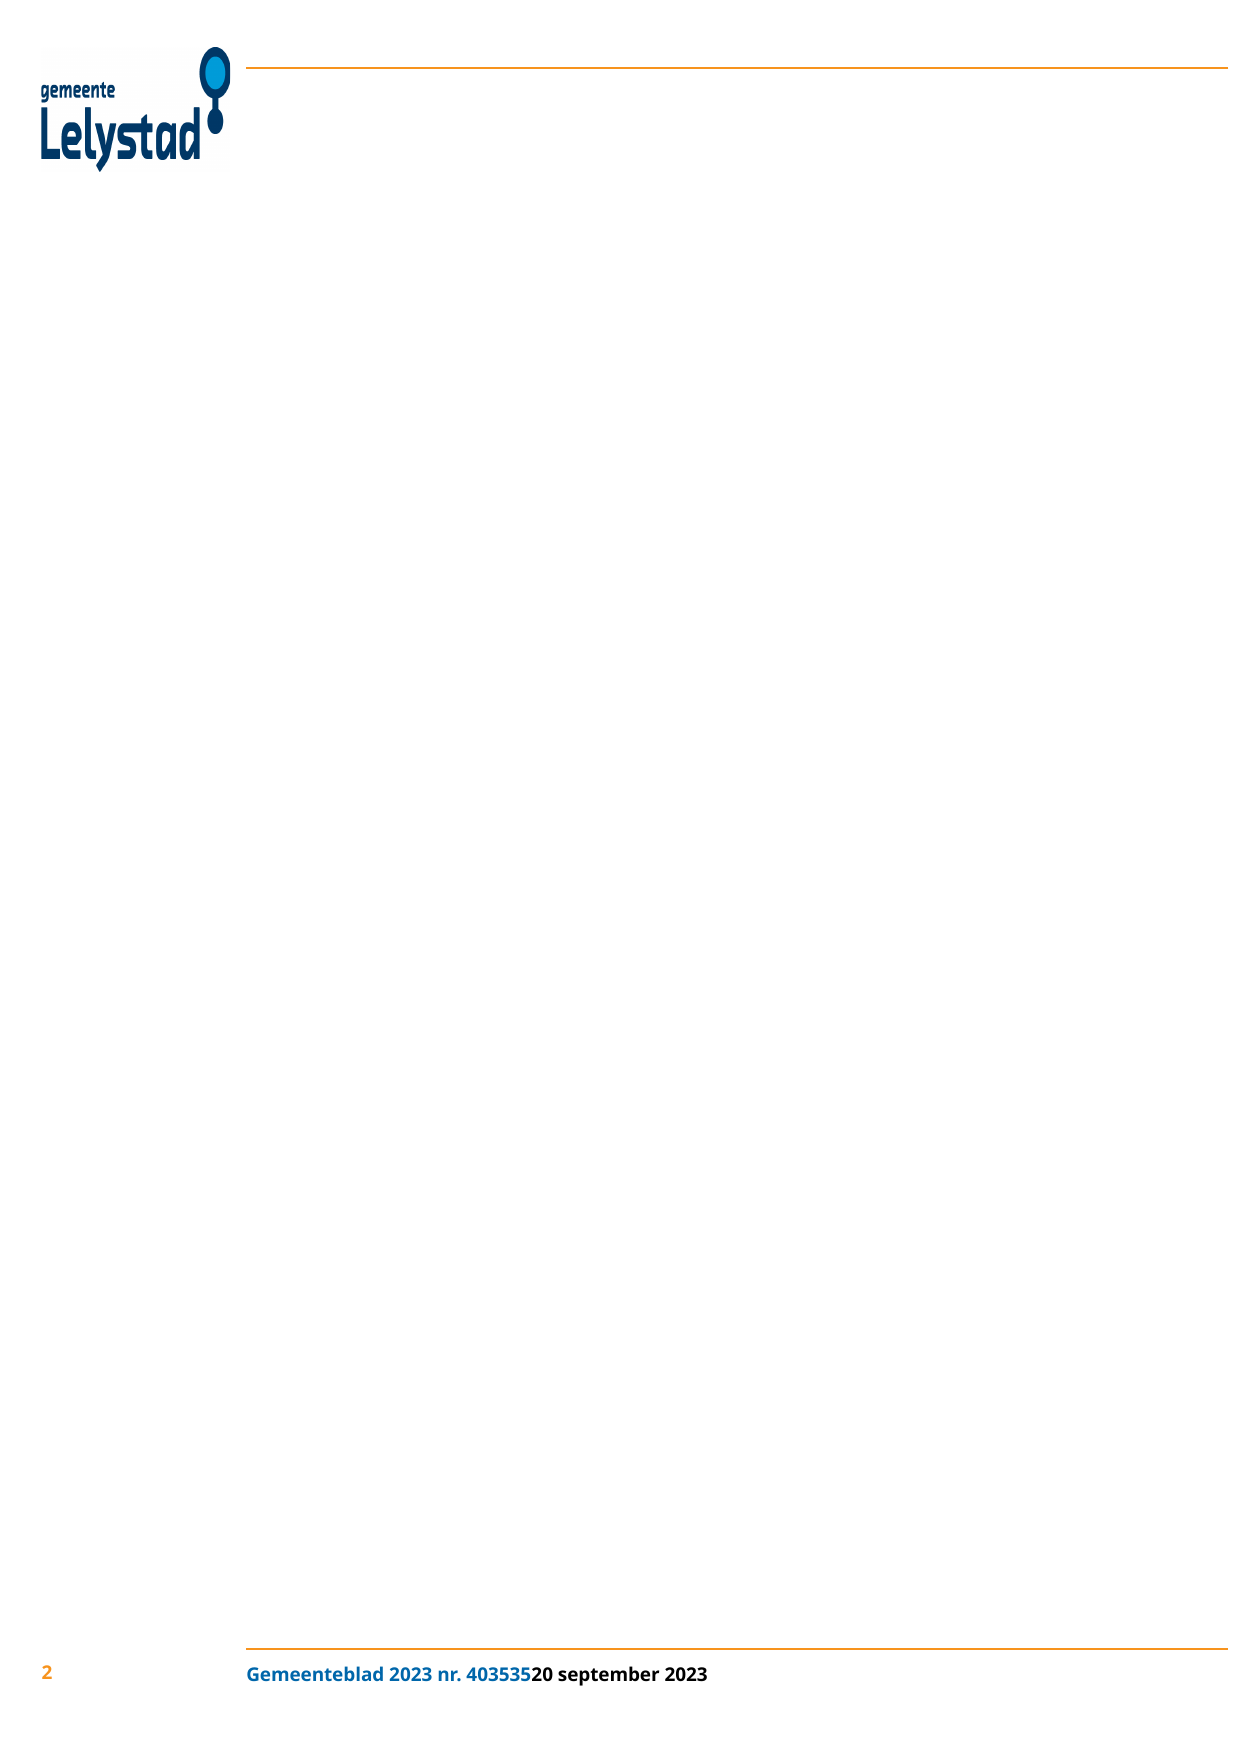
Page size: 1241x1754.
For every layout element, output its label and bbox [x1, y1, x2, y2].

picture [41, 47, 231, 172]
